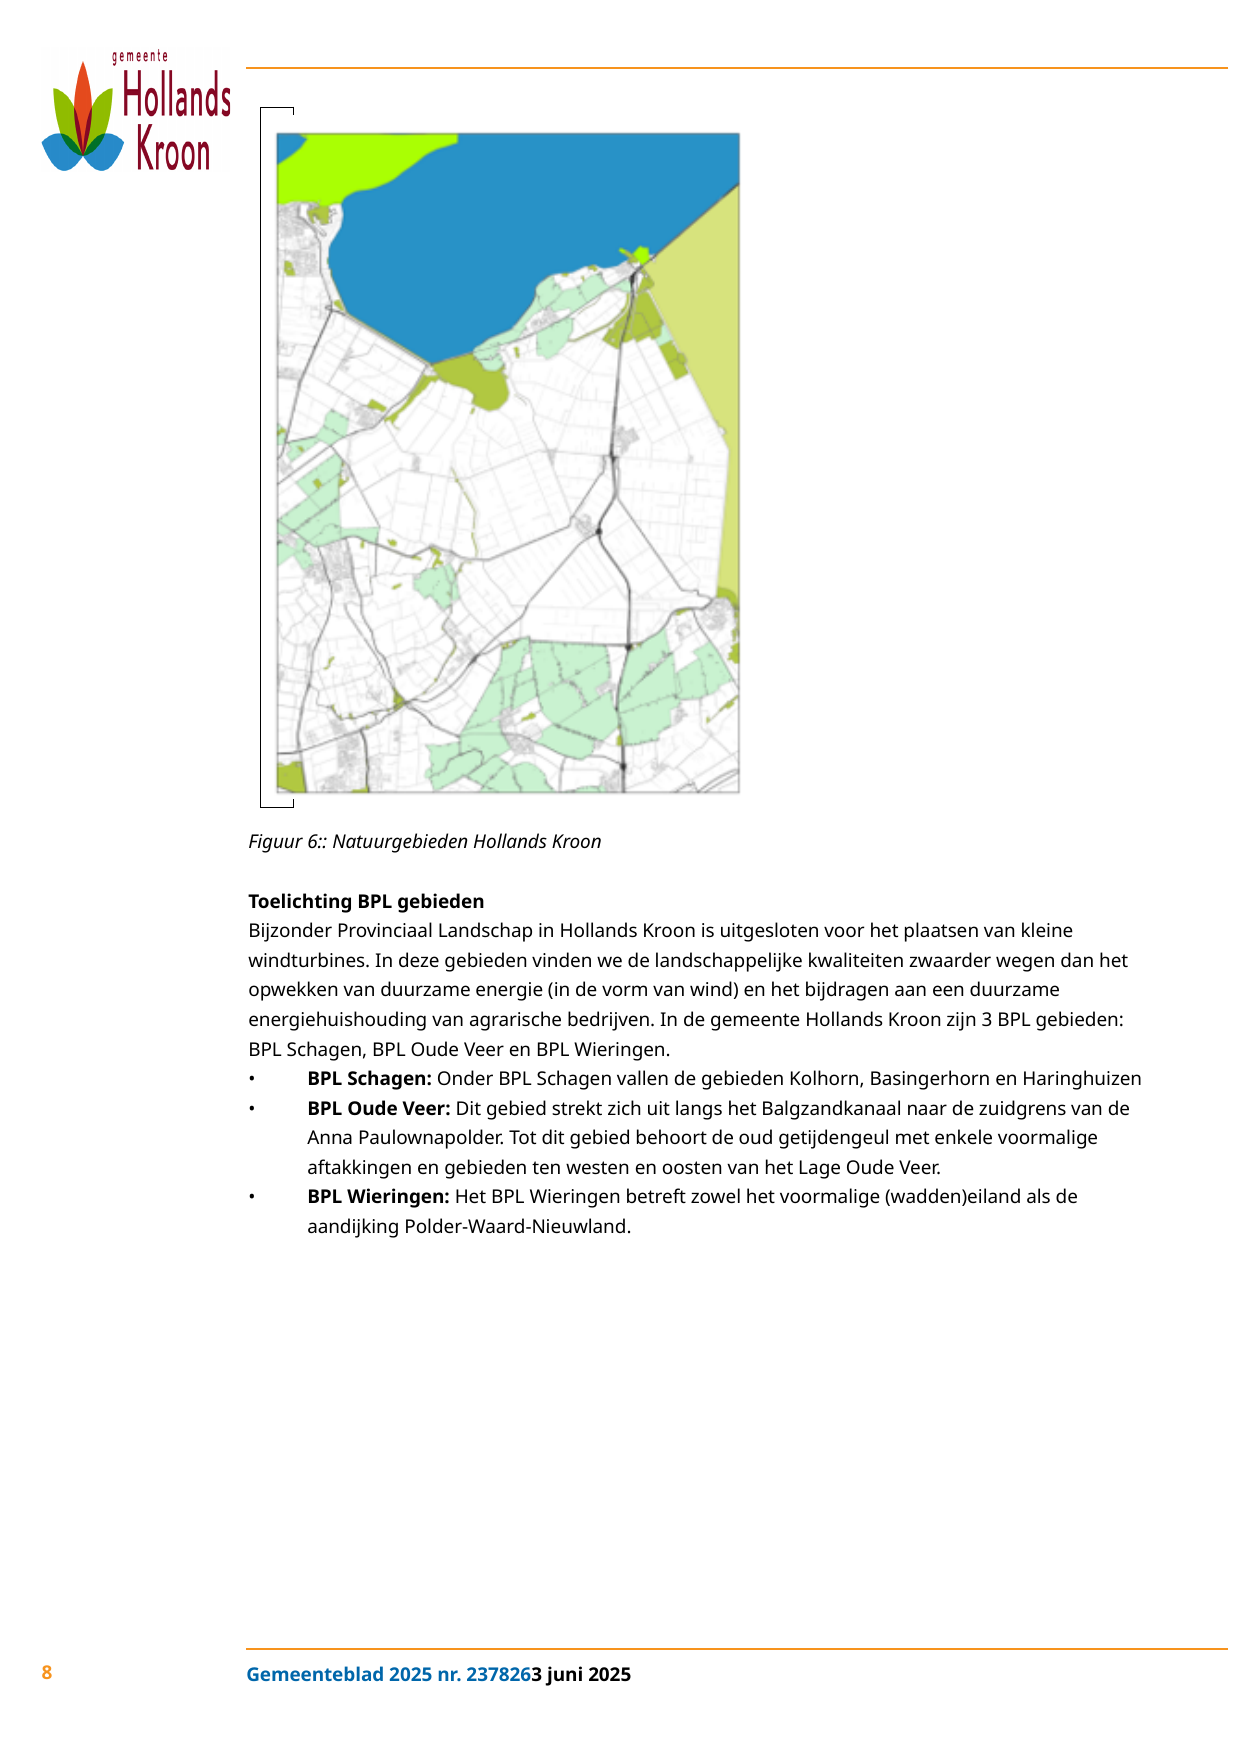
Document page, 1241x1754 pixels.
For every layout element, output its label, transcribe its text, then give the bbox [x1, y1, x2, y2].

picture [268, 115, 742, 799]
list BPL Wieringen: Het BPL Wieringen betreft zowel het voormalige (wadden)eiland als de aandijking Polder-Waard-Nieuwland. [248, 1184, 1152, 1239]
text Bijzonder Provinciaal Landschap in Hollands Kroon is uitgesloten voor het plaatsen van kleine windturbines. In deze gebieden vinden we de landschappelijke kwaliteiten zwaarder wegen dan het opwekken van duurzame energie (in de vorm van wind) en het bijdragen aan een duurzame energiehuishouding van agrarische bedrijven. In de gemeente Hollands Kroon zijn 3 BPL gebieden: BPL Schagen, BPL Oude Veer en BPL Wieringen. [248, 917, 1152, 1061]
text Toelichting BPL gebieden [248, 888, 1152, 913]
list BPL Oude Veer: Dit gebied strekt zich uit langs het Balgzandkanaal naar de zuidgrens van de Anna Paulownapolder. Tot dit gebied behoort de oud getijdengeul met enkele voormalige aftakkingen en gebieden ten westen en oosten van het Lage Oude Veer. [248, 1095, 1152, 1180]
picture [41, 47, 231, 172]
text Figuur 6:: Natuurgebieden Hollands Kroon [248, 829, 1152, 854]
list BPL Schagen: Onder BPL Schagen vallen de gebieden Kolhorn, Basingerhorn en Haringhuizen [248, 1065, 1152, 1091]
